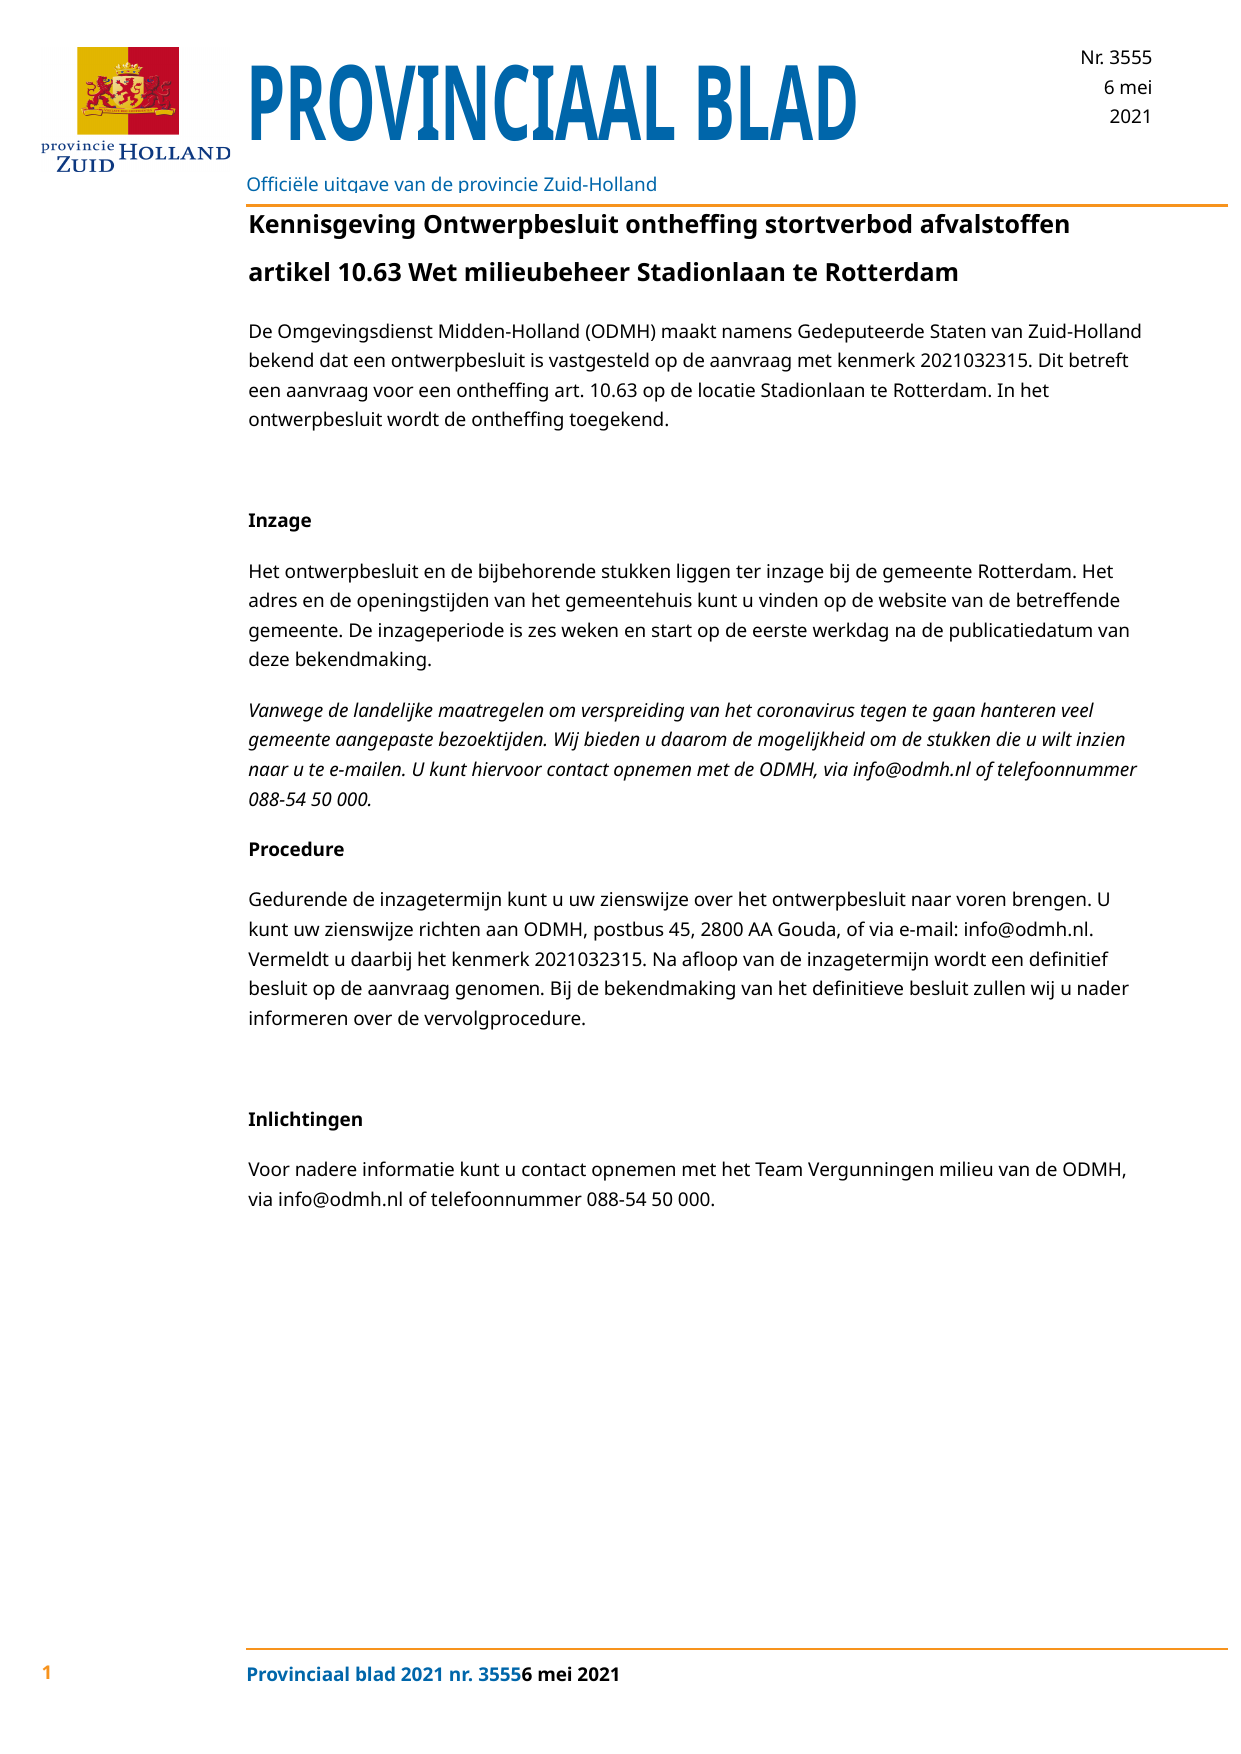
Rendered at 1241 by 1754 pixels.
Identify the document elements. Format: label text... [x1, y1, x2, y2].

text Procedure [248, 836, 1152, 862]
text Gedurende de inzagetermijn kunt u uw zienswijze over het ontwerpbesluit naar voren brengen. U kunt uw zienswijze richten aan ODMH, postbus 45, 2800 AA Gouda, of via e-mail: info@odmh.nl. Vermeldt u daarbij het kenmerk 2021032315. Na afloop van de inzagetermijn wordt een definitief besluit op de aanvraag genomen. Bij de bekendmaking van het definitieve besluit zullen wij u nader informeren over de vervolgprocedure. [248, 887, 1152, 1031]
text Inzage [248, 507, 1152, 533]
text Vanwege de landelijke maatregelen om verspreiding van het coronavirus tegen te gaan hanteren veel gemeente aangepaste bezoektijden. Wij bieden u daarom de mogelijkheid om de stukken die u wilt inzien naar u te e-mailen. U kunt hiervoor contact opnemen met de ODMH, via info@odmh.nl of telefoonnummer 088-54 50 000. [248, 697, 1152, 812]
picture [41, 47, 231, 172]
text Kennisgeving Ontwerpbesluit ontheffing stortverbod afvalstoffen artikel 10.63 Wet milieubeheer Stadionlaan te Rotterdam [248, 207, 1152, 288]
text Het ontwerpbesluit en de bijbehorende stukken liggen ter inzage bij de gemeente Rotterdam. Het adres en de openingstijden van het gemeentehuis kunt u vinden op de website van de betreffende gemeente. De inzageperiode is zes weken en start op de eerste werkdag na de publicatiedatum van deze bekendmaking. [248, 558, 1152, 672]
text Inlichtingen [248, 1106, 1152, 1132]
text Voor nadere informatie kunt u contact opnemen met het Team Vergunningen milieu van de ODMH, via info@odmh.nl of telefoonnummer 088-54 50 000. [248, 1156, 1152, 1212]
text De Omgevingsdienst Midden-Holland (ODMH) maakt namens Gedeputeerde Staten van Zuid-Holland bekend dat een ontwerpbesluit is vastgesteld op de aanvraag met kenmerk 2021032315. Dit betreft een aanvraag voor een ontheffing art. 10.63 op de locatie Stadionlaan te Rotterdam. In het ontwerpbesluit wordt de ontheffing toegekend. [248, 318, 1152, 432]
